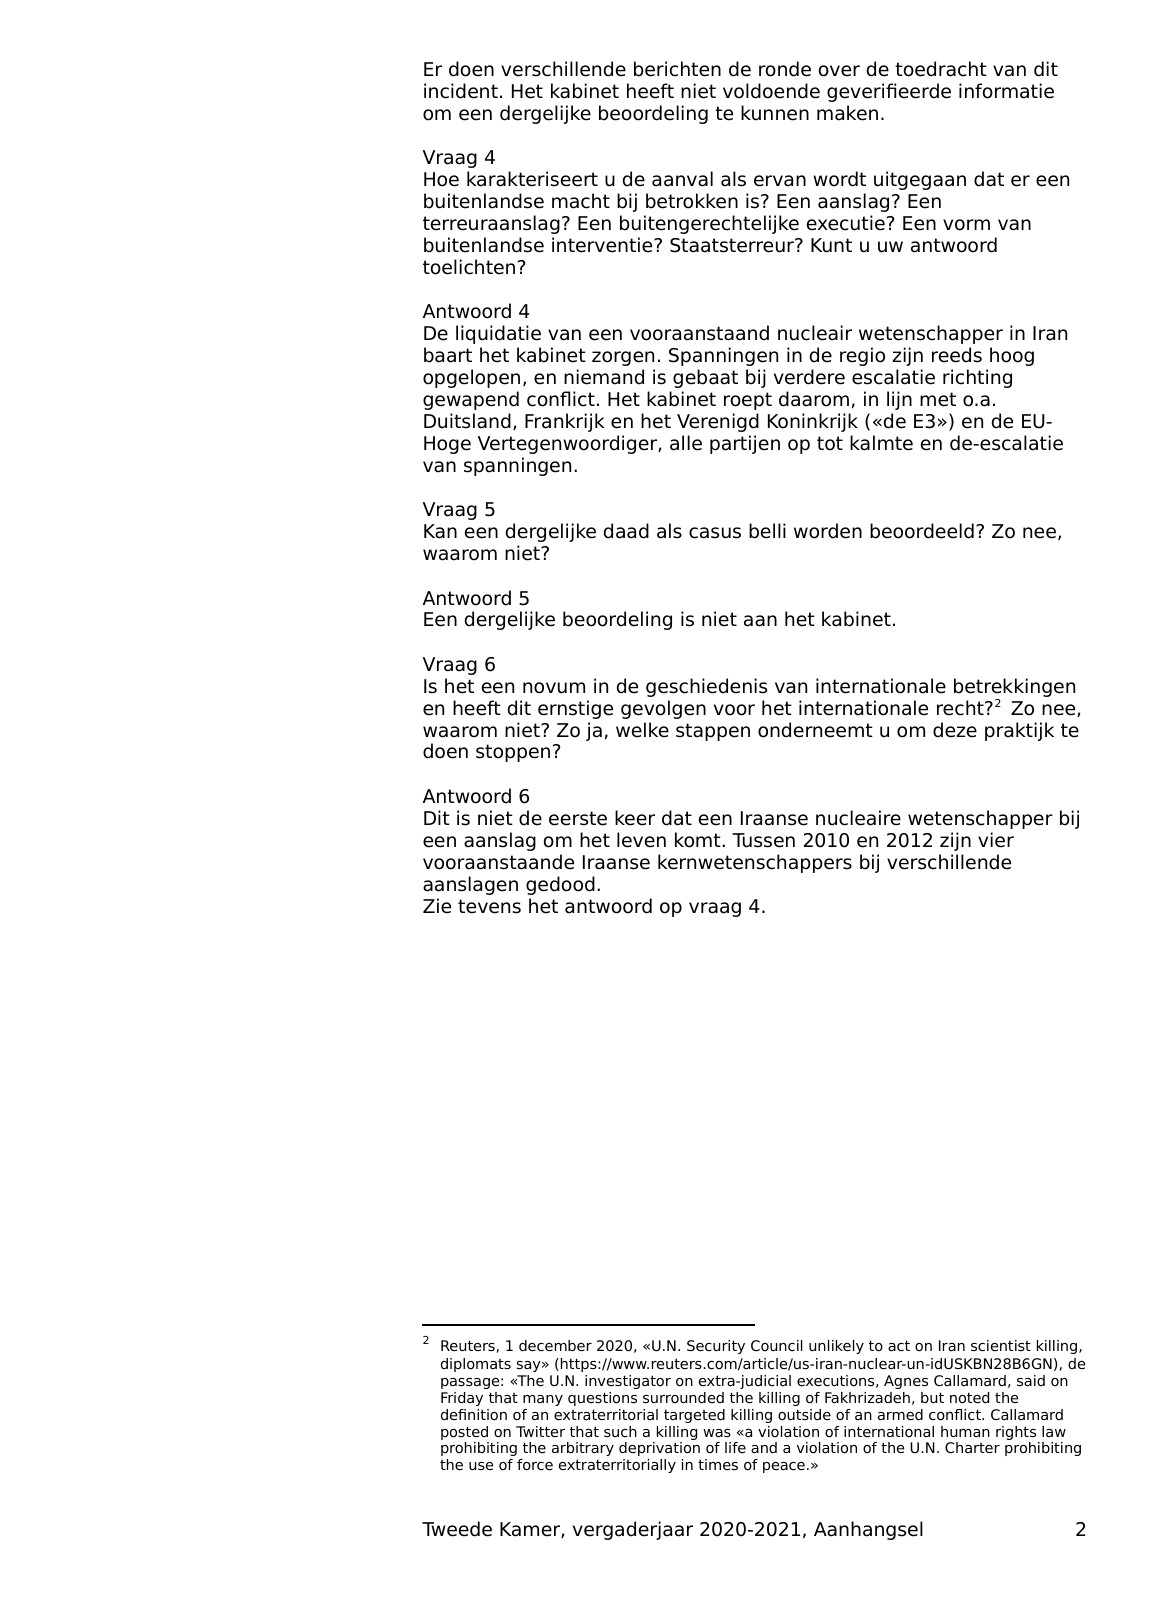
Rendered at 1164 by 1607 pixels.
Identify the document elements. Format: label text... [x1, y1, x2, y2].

text Antwoord 5 [422, 587, 1087, 609]
text Zie tevens het antwoord op vraag 4. [422, 896, 1087, 917]
text Antwoord 6 [422, 786, 1087, 808]
text Dit is niet de eerste keer dat een Iraanse nucleaire wetenschapper bij een aanslag om het leven komt. Tussen 2010 en 2012 zijn vier vooraanstaande Iraanse kernwetenschappers bij verschillende aanslagen gedood. [422, 808, 1087, 896]
text Vraag 6 [422, 653, 1087, 676]
text Is het een novum in de geschiedenis van internationale betrekkingen en heeft dit ernstige gevolgen voor het internationale recht? Zo nee, waarom niet? Zo ja, welke stappen onderneemt u om deze praktijk te doen stoppen? [422, 676, 1087, 763]
text Antwoord 4 [422, 301, 1087, 323]
text Vraag 4 [422, 147, 1087, 169]
text Er doen verschillende berichten de ronde over de toedracht van dit incident. Het kabinet heeft niet voldoende geverifieerde informatie om een dergelijke beoordeling te kunnen maken. [422, 59, 1087, 125]
text Hoe karakteriseert u de aanval als ervan wordt uitgegaan dat er een buitenlandse macht bij betrokken is? Een aanslag? Een terreuraanslag? Een buitengerechtelijke executie? Een vorm van buitenlandse interventie? Staatsterreur? Kunt u uw antwoord toelichten? [422, 169, 1087, 279]
text Vraag 5 [422, 499, 1087, 521]
text Kan een dergelijke daad als casus belli worden beoordeeld? Zo nee, waarom niet? [422, 521, 1087, 565]
text Reuters, 1 december 2020, «U.N. Security Council unlikely to act on Iran scientist killing, diplomats say» (https://www.reuters.com/article/us-iran-nuclear-un-idUSKBN28B6GN), de passage: «The U.N. investigator on extra-judicial executions, Agnes Callamard, said on Friday that many questions surrounded the killing of Fakhrizadeh, but noted the definition of an extraterritorial targeted killing outside of an armed conflict. Callamard posted on Twitter that such a killing was «a violation of international human rights law prohibiting the arbitrary deprivation of life and a violation of the U.N. Charter prohibiting the use of force extraterritorially in times of peace.» [422, 1334, 1087, 1474]
text De liquidatie van een vooraanstaand nucleair wetenschapper in Iran baart het kabinet zorgen. Spanningen in de regio zijn reeds hoog opgelopen, en niemand is gebaat bij verdere escalatie richting gewapend conflict. Het kabinet roept daarom, in lijn met o.a. Duitsland, Frankrijk en het Verenigd Koninkrijk («de E3») en de EU-Hoge Vertegenwoordiger, alle partijen op tot kalmte en de-escalatie van spanningen. [422, 323, 1087, 477]
text Een dergelijke beoordeling is niet aan het kabinet. [422, 609, 1087, 631]
